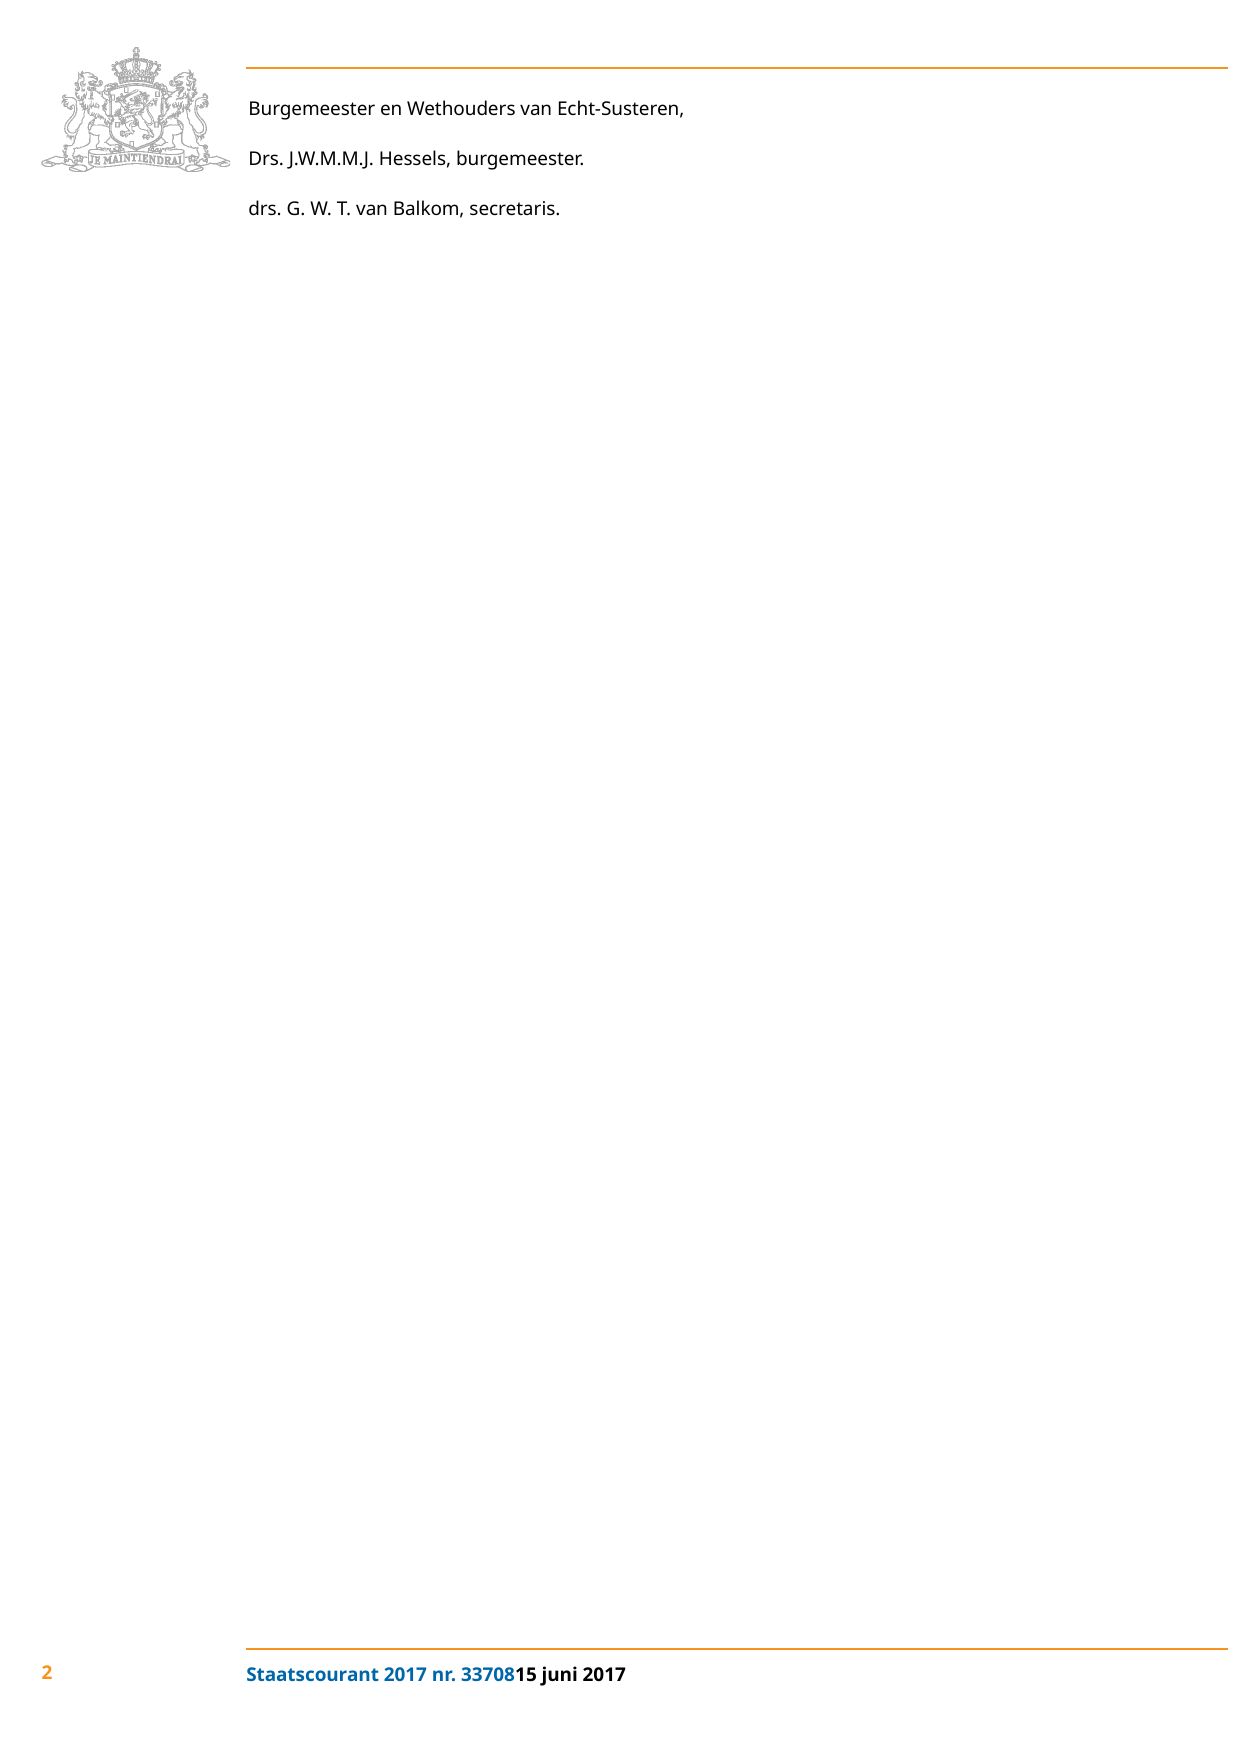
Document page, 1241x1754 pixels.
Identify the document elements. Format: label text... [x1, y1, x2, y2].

text drs. G. W. T. van Balkom, secretaris. [248, 196, 1152, 221]
picture [41, 47, 231, 172]
text Burgemeester en Wethouders van Echt-Susteren, [248, 95, 1152, 121]
text Drs. J.W.M.M.J. Hessels, burgemeester. [248, 145, 1152, 171]
